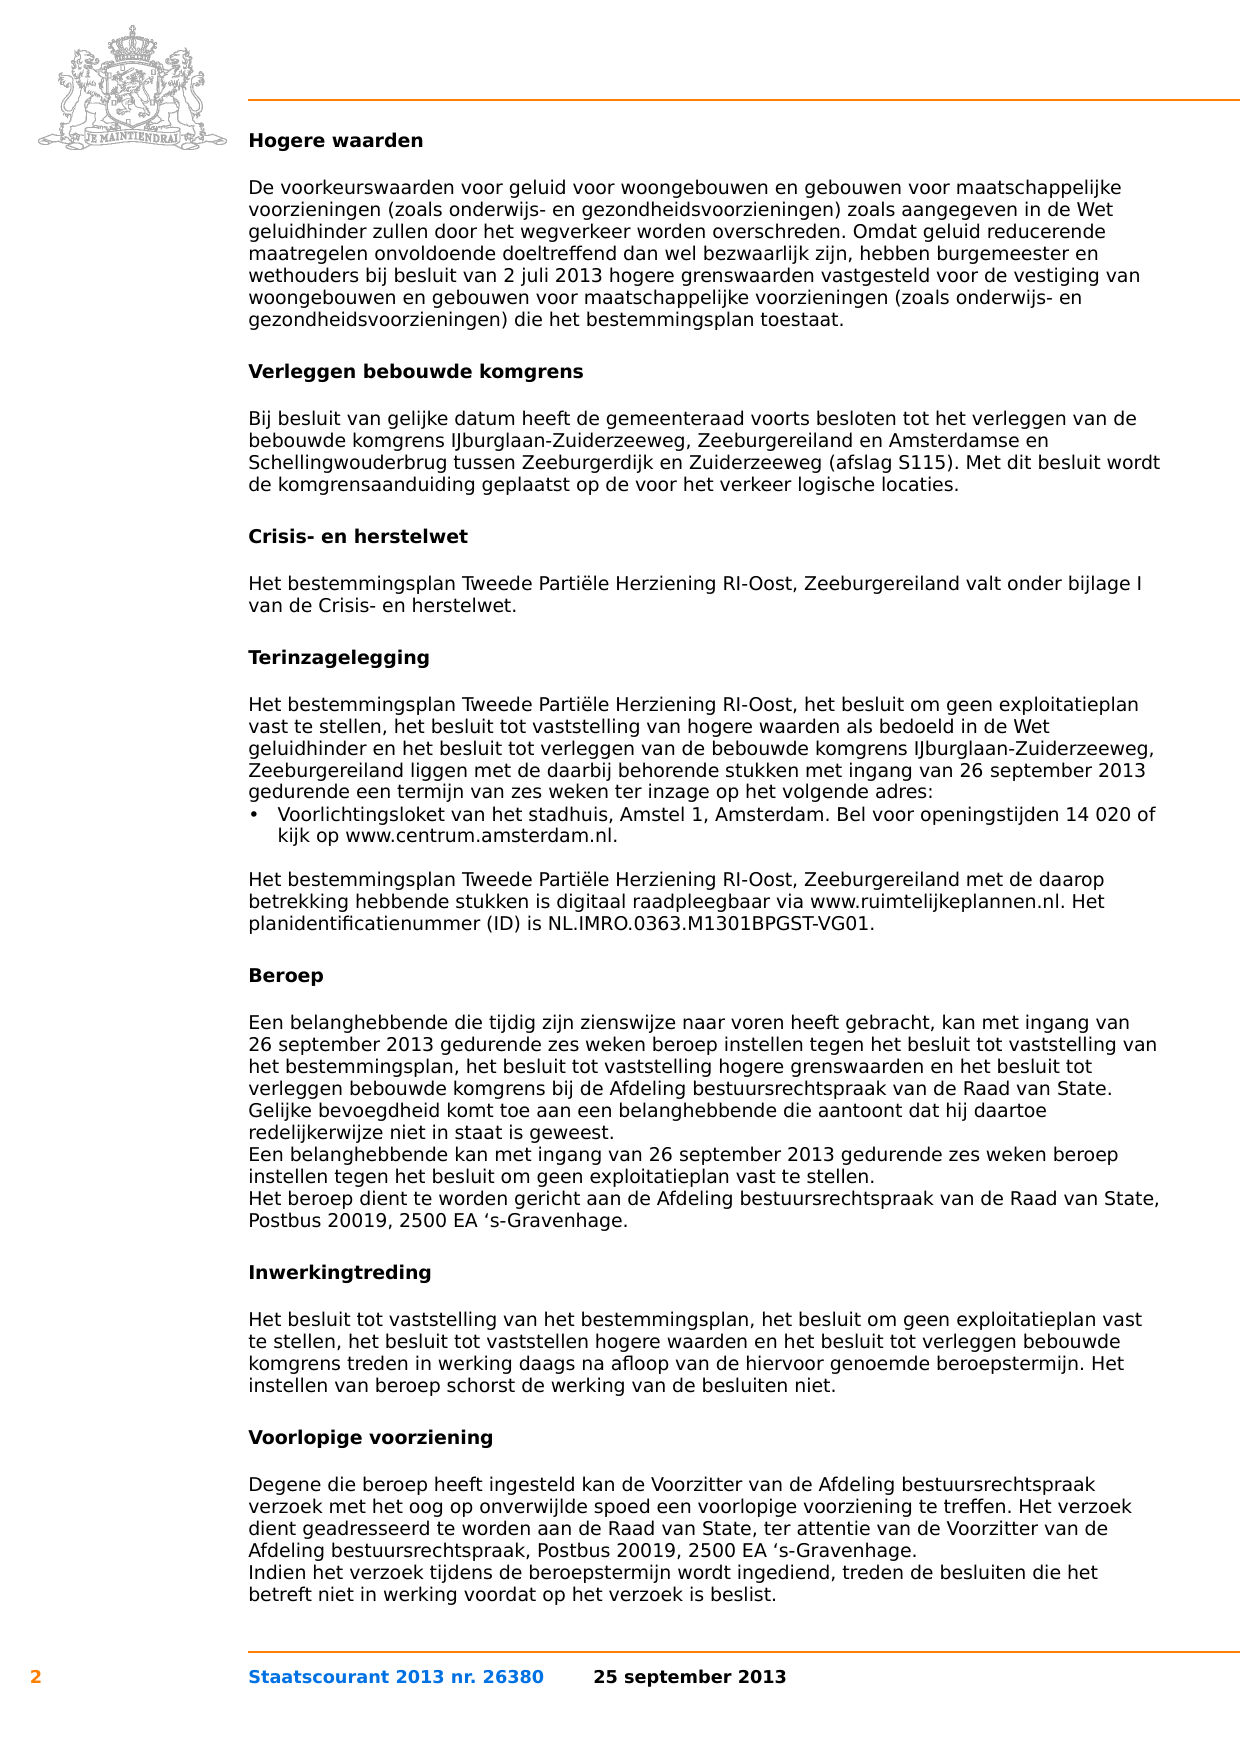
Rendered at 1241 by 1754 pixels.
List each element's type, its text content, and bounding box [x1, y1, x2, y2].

subtitle Voorlopige voorziening [248, 1427, 1163, 1449]
text Het bestemmingsplan Tweede Partiële Herziening RI-Oost, het besluit om geen exploitatieplan vast te stellen, het besluit tot vaststelling van hogere waarden als bedoeld in de Wet geluidhinder en het besluit tot verleggen van de bebouwde komgrens IJburglaan-Zuiderzeeweg, Zeeburgereiland liggen met de daarbij behorende stukken met ingang van 26 september 2013 gedurende een termijn van zes weken ter inzage op het volgende adres: [248, 693, 1163, 803]
subtitle Inwerkingtreding [248, 1262, 1163, 1284]
text • Voorlichtingsloket van het stadhuis, Amstel 1, Amsterdam. Bel voor openingstijden 14 020 of kijk op www.centrum.amsterdam.nl. [248, 803, 1163, 847]
text Het beroep dient te worden gericht aan de Afdeling bestuursrechtspraak van de Raad van State, Postbus 20019, 2500 EA ‘s-Gravenhage. [248, 1188, 1163, 1232]
picture [38, 25, 227, 150]
subtitle Beroep [248, 965, 1163, 987]
text De voorkeurswaarden voor geluid voor woongebouwen en gebouwen voor maatschappelijke voorzieningen (zoals onderwijs- en gezondheidsvoorzieningen) zoals aangegeven in de Wet geluidhinder zullen door het wegverkeer worden overschreden. Omdat geluid reducerende maatregelen onvoldoende doeltreffend dan wel bezwaarlijk zijn, hebben burgemeester en wethouders bij besluit van 2 juli 2013 hogere grenswaarden vastgesteld voor de vestiging van woongebouwen en gebouwen voor maatschappelijke voorzieningen (zoals onderwijs- en gezondheidsvoorzieningen) die het bestemmingsplan toestaat. [248, 177, 1163, 331]
text Het besluit tot vaststelling van het bestemmingsplan, het besluit om geen exploitatieplan vast te stellen, het besluit tot vaststellen hogere waarden en het besluit tot verleggen bebouwde komgrens treden in werking daags na afloop van de hiervoor genoemde beroepstermijn. Het instellen van beroep schorst de werking van de besluiten niet. [248, 1309, 1163, 1397]
text Degene die beroep heeft ingesteld kan de Voorzitter van de Afdeling bestuursrechtspraak verzoek met het oog op onverwijlde spoed een voorlopige voorziening te treffen. Het verzoek dient geadresseerd te worden aan de Raad van State, ter attentie van de Voorzitter van de Afdeling bestuursrechtspraak, Postbus 20019, 2500 EA ‘s-Gravenhage. [248, 1474, 1163, 1562]
text Het bestemmingsplan Tweede Partiële Herziening RI-Oost, Zeeburgereiland met de daarop betrekking hebbende stukken is digitaal raadpleegbaar via www.ruimtelijkeplannen.nl. Het planidentificatienummer (ID) is NL.IMRO.0363.M1301BPGST-VG01. [248, 869, 1163, 935]
text Bij besluit van gelijke datum heeft de gemeenteraad voorts besloten tot het verleggen van de bebouwde komgrens IJburglaan-Zuiderzeeweg, Zeeburgereiland en Amsterdamse en Schellingwouderbrug tussen Zeeburgerdijk en Zuiderzeeweg (afslag S115). Met dit besluit wordt de komgrensaanduiding geplaatst op de voor het verkeer logische locaties. [248, 408, 1163, 496]
text Indien het verzoek tijdens de beroepstermijn wordt ingediend, treden de besluiten die het betreft niet in werking voordat op het verzoek is beslist. [248, 1562, 1163, 1606]
subtitle Hogere waarden [248, 130, 1163, 152]
subtitle Verleggen bebouwde komgrens [248, 361, 1163, 383]
subtitle Terinzagelegging [248, 647, 1163, 668]
text Een belanghebbende kan met ingang van 26 september 2013 gedurende zes weken beroep instellen tegen het besluit om geen exploitatieplan vast te stellen. [248, 1144, 1163, 1188]
text Het bestemmingsplan Tweede Partiële Herziening RI-Oost, Zeeburgereiland valt onder bijlage I van de Crisis- en herstelwet. [248, 573, 1163, 617]
subtitle Crisis- en herstelwet [248, 526, 1163, 548]
text Een belanghebbende die tijdig zijn zienswijze naar voren heeft gebracht, kan met ingang van 26 september 2013 gedurende zes weken beroep instellen tegen het besluit tot vaststelling van het bestemmingsplan, het besluit tot vaststelling hogere grenswaarden en het besluit tot verleggen bebouwde komgrens bij de Afdeling bestuursrechtspraak van de Raad van State. Gelijke bevoegdheid komt toe aan een belanghebbende die aantoont dat hij daartoe redelijkerwijze niet in staat is geweest. [248, 1012, 1163, 1144]
